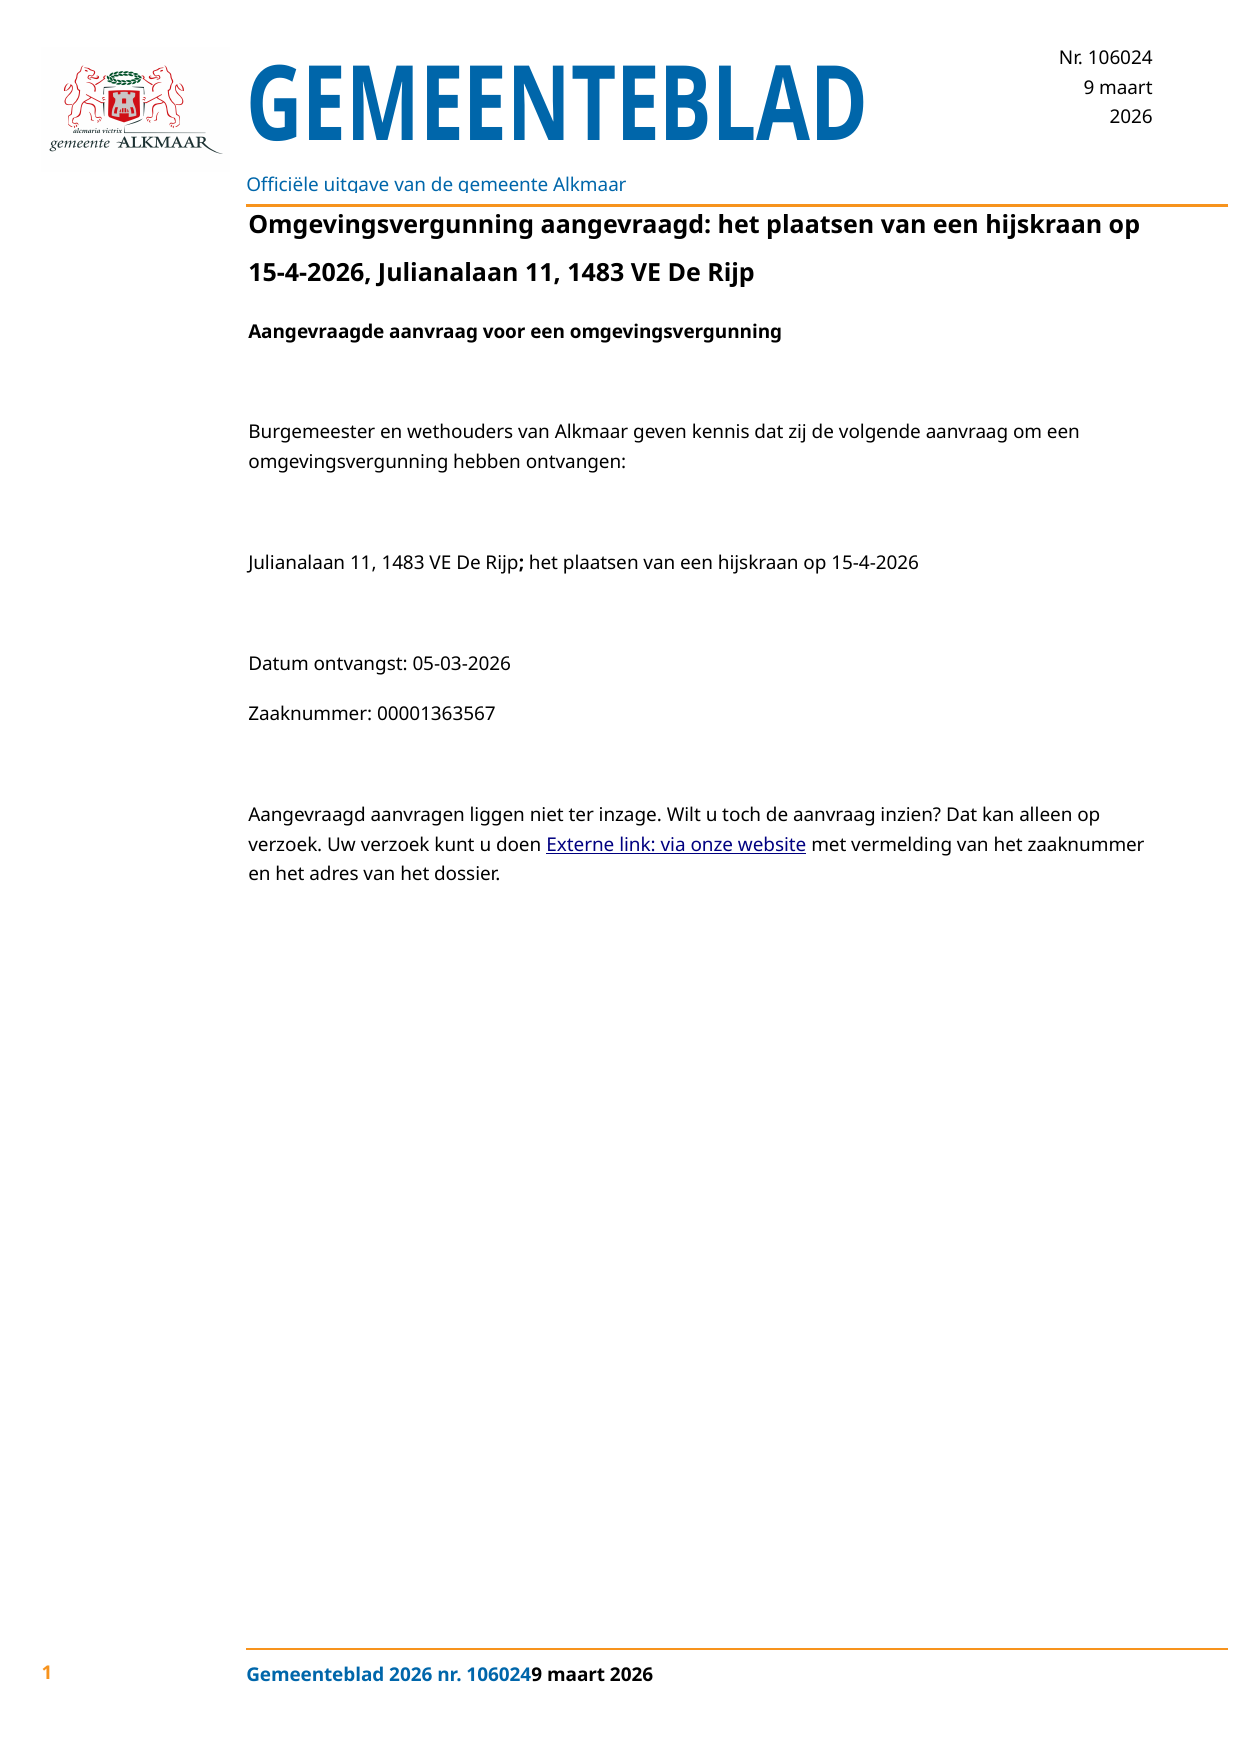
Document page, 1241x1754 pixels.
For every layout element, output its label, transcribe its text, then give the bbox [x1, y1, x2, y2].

text Aangevraagd aanvragen liggen niet ter inzage. Wilt u toch de aanvraag inzien? Dat kan alleen op verzoek. Uw verzoek kunt u doen Externe link: via onze website met vermelding van het zaaknummer en het adres van het dossier. [248, 801, 1152, 886]
text Burgemeester en wethouders van Alkmaar geven kennis dat zij de volgende aanvraag om een omgevingsvergunning hebben ontvangen: [248, 419, 1152, 474]
text Aangevraagde aanvraag voor een omgevingsvergunning [248, 318, 1152, 344]
text Omgevingsvergunning aangevraagd: het plaatsen van een hijskraan op 15-4-2026, Julianalaan 11, 1483 VE De Rijp [248, 207, 1152, 288]
text Zaaknummer: 00001363567 [248, 700, 1152, 726]
text Julianalaan 11, 1483 VE De Rijp; het plaatsen van een hijskraan op 15-4-2026 [248, 549, 1152, 575]
text Datum ontvangst: 05-03-2026 [248, 650, 1152, 676]
picture [41, 47, 231, 172]
